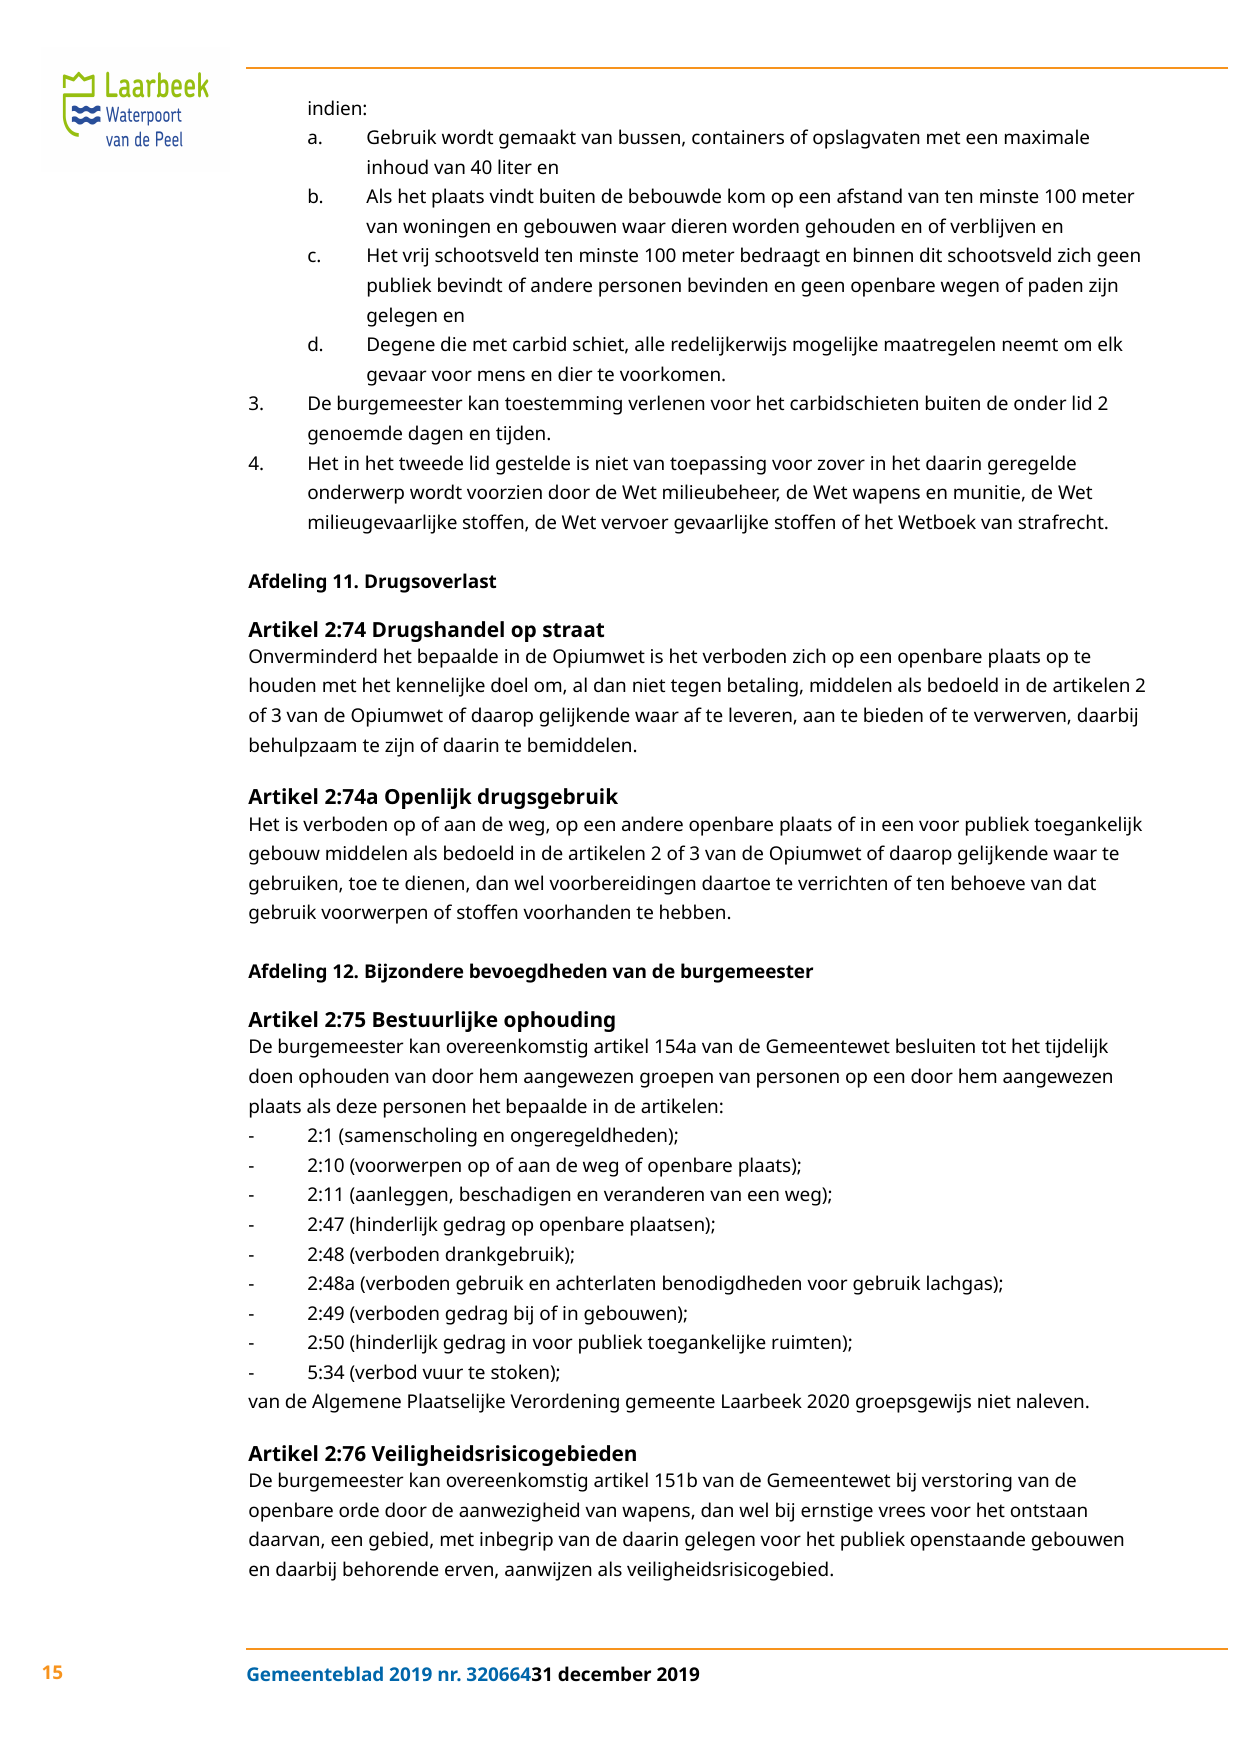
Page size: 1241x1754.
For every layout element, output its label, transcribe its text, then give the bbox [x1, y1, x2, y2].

list 5:34 (verbod vuur te stoken); [248, 1359, 1152, 1385]
text Artikel 2:75 Bestuurlijke ophouding [248, 1005, 1152, 1034]
text Afdeling 11. Drugsoverlast [248, 568, 1152, 594]
list Het in het tweede lid gestelde is niet van toepassing voor zover in het daarin geregelde onderwerp wordt voorzien door de Wet milieubeheer, de Wet wapens en munitie, de Wet milieugevaarlijke stoffen, de Wet vervoer gevaarlijke stoffen of het Wetboek van strafrecht. [248, 450, 1152, 535]
list 2:48a (verboden gebruik en achterlaten benodigdheden voor gebruik lachgas); [248, 1270, 1152, 1296]
list 2:47 (hinderlijk gedrag op openbare plaatsen); [248, 1211, 1152, 1237]
text Artikel 2:76 Veiligheidsrisicogebieden [248, 1439, 1152, 1467]
text De burgemeester kan overeenkomstig artikel 151b van de Gemeentewet bij verstoring van de openbare orde door de aanwezigheid van wapens, dan wel bij ernstige vrees voor het ontstaan daarvan, een gebied, met inbegrip van de daarin gelegen voor het publiek openstaande gebouwen en daarbij behorende erven, aanwijzen als veiligheidsrisicogebied. [248, 1467, 1152, 1582]
list 2:1 (samenscholing en ongeregeldheden); [248, 1122, 1152, 1148]
list 2:11 (aanleggen, beschadigen en veranderen van een weg); [248, 1182, 1152, 1207]
list 2:10 (voorwerpen op of aan de weg of openbare plaats); [248, 1152, 1152, 1178]
list 2:50 (hinderlijk gedrag in voor publiek toegankelijke ruimten); [248, 1329, 1152, 1355]
text De burgemeester kan overeenkomstig artikel 154a van de Gemeentewet besluiten tot het tijdelijk doen ophouden van door hem aangewezen groepen van personen op een door hem aangewezen plaats als deze personen het bepaalde in de artikelen: [248, 1034, 1152, 1118]
picture [41, 47, 231, 172]
list 2:48 (verboden drankgebruik); [248, 1241, 1152, 1266]
text Artikel 2:74a Openlijk drugsgebruik [248, 782, 1152, 811]
text Het is verboden op of aan de weg, op een andere openbare plaats of in een voor publiek toegankelijk gebouw middelen als bedoeld in de artikelen 2 of 3 van de Opiumwet of daarop gelijkende waar te gebruiken, toe te dienen, dan wel voorbereidingen daartoe te verrichten of ten behoeve van dat gebruik voorwerpen of stoffen voorhanden te hebben. [248, 811, 1152, 925]
text Onverminderd het bepaalde in de Opiumwet is het verboden zich op een openbare plaats op te houden met het kennelijke doel om, al dan niet tegen betaling, middelen als bedoeld in de artikelen 2 of 3 van de Opiumwet of daarop gelijkende waar af te leveren, aan te bieden of te verwerven, daarbij behulpzaam te zijn of daarin te bemiddelen. [248, 643, 1152, 758]
text van de Algemene Plaatselijke Verordening gemeente Laarbeek 2020 groepsgewijs niet naleven. [248, 1389, 1152, 1414]
list Het vrij schootsveld ten minste 100 meter bedraagt en binnen dit schootsveld zich geen publiek bevindt of andere personen bevinden en geen openbare wegen of paden zijn gelegen en [307, 243, 1152, 328]
text Afdeling 12. Bijzondere bevoegdheden van de burgemeester [248, 959, 1152, 984]
list indien: [248, 95, 1152, 121]
list Degene die met carbid schiet, alle redelijkerwijs mogelijke maatregelen neemt om elk gevaar voor mens en dier te voorkomen. [307, 331, 1152, 387]
list Gebruik wordt gemaakt van bussen, containers of opslagvaten met een maximale inhoud van 40 liter en [307, 124, 1152, 180]
list Als het plaats vindt buiten de bebouwde kom op een afstand van ten minste 100 meter van woningen en gebouwen waar dieren worden gehouden en of verblijven en [307, 183, 1152, 239]
text Artikel 2:74 Drugshandel op straat [248, 615, 1152, 643]
list De burgemeester kan toestemming verlenen voor het carbidschieten buiten de onder lid 2 genoemde dagen en tijden. [248, 391, 1152, 446]
list 2:49 (verboden gedrag bij of in gebouwen); [248, 1300, 1152, 1326]
